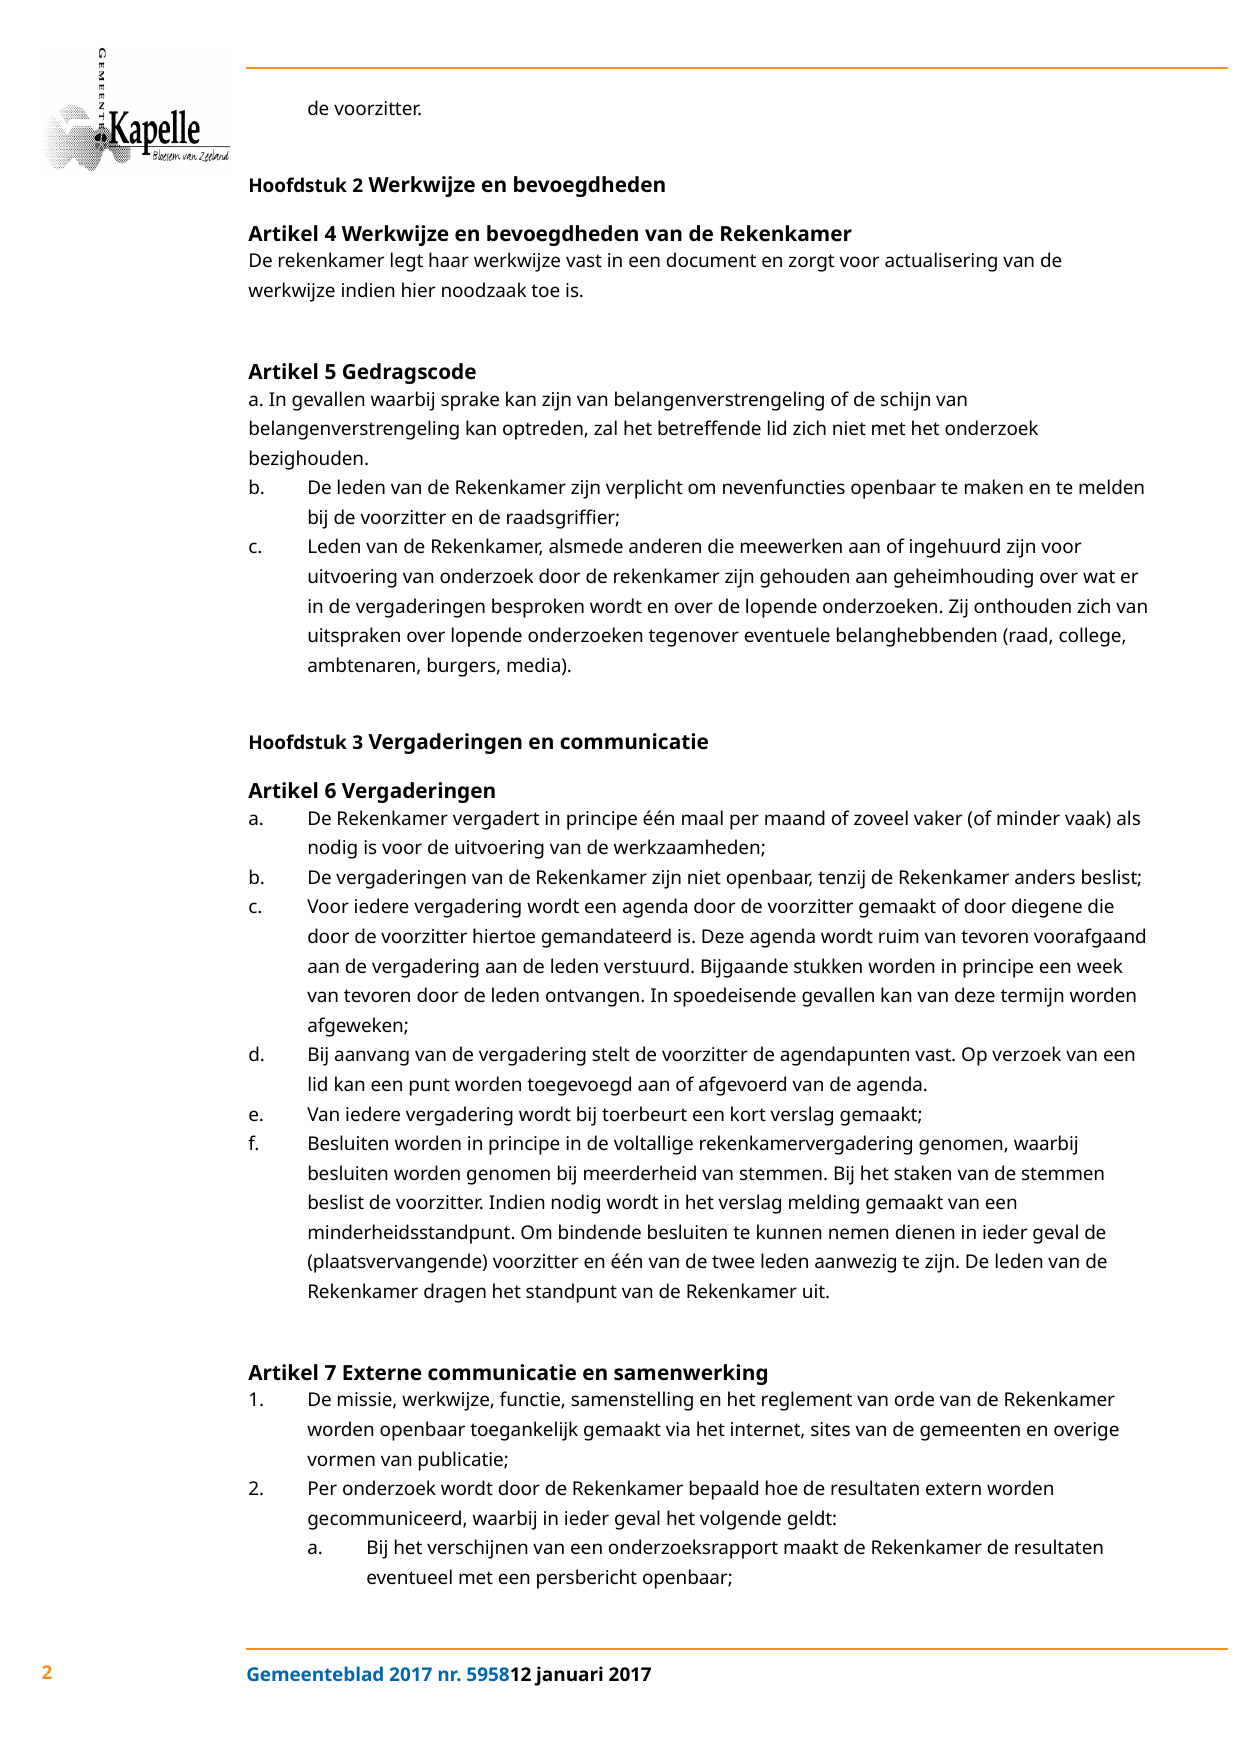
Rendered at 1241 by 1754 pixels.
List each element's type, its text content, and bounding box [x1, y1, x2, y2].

list Besluiten worden in principe in de voltallige rekenkamervergadering genomen, waarbij besluiten worden genomen bij meerderheid van stemmen. Bij het staken van de stemmen beslist de voorzitter. Indien nodig wordt in het verslag melding gemaakt van een minderheidsstandpunt. Om bindende besluiten te kunnen nemen dienen in ieder geval de (plaatsvervangende) voorzitter en één van de twee leden aanwezig te zijn. De leden van de Rekenkamer dragen het standpunt van de Rekenkamer uit. [248, 1130, 1152, 1304]
text Artikel 5 Gedragscode [248, 357, 1152, 386]
text a. In gevallen waarbij sprake kan zijn van belangenverstrengeling of de schijn van [248, 386, 1152, 411]
list de voorzitter. [248, 95, 1152, 121]
list Bij het verschijnen van een onderzoeksrapport maakt de Rekenkamer de resultaten eventueel met een persbericht openbaar; [307, 1534, 1152, 1590]
text Artikel 4 Werkwijze en bevoegdheden van de Rekenkamer [248, 219, 1152, 248]
list De vergaderingen van de Rekenkamer zijn niet openbaar, tenzij de Rekenkamer anders beslist; [248, 864, 1152, 890]
text Hoofdstuk 3 Vergaderingen en communicatie [248, 727, 1152, 756]
list Van iedere vergadering wordt bij toerbeurt een kort verslag gemaakt; [248, 1101, 1152, 1126]
text Hoofdstuk 2 Werkwijze en bevoegdheden [248, 170, 1152, 198]
text Artikel 7 Externe communicatie en samenwerking [248, 1358, 1152, 1387]
list Bij aanvang van de vergadering stelt de voorzitter de agendapunten vast. Op verzoek van een lid kan een punt worden toegevoegd aan of afgevoerd van de agenda. [248, 1042, 1152, 1097]
list De leden van de Rekenkamer zijn verplicht om nevenfuncties openbaar te maken en te melden bij de voorzitter en de raadsgriffier; [248, 474, 1152, 530]
list Per onderzoek wordt door de Rekenkamer bepaald hoe de resultaten extern worden gecommuniceerd, waarbij in ieder geval het volgende geldt: [248, 1475, 1152, 1531]
text belangenverstrengeling kan optreden, zal het betreffende lid zich niet met het onderzoek bezighouden. [248, 415, 1152, 471]
list Voor iedere vergadering wordt een agenda door de voorzitter gemaakt of door diegene die door de voorzitter hiertoe gemandateerd is. Deze agenda wordt ruim van tevoren voorafgaand aan de vergadering aan de leden verstuurd. Bijgaande stukken worden in principe een week van tevoren door de leden ontvangen. In spoedeisende gevallen kan van deze termijn worden afgeweken; [248, 894, 1152, 1038]
picture [41, 47, 231, 172]
list Leden van de Rekenkamer, alsmede anderen die meewerken aan of ingehuurd zijn voor uitvoering van onderzoek door de rekenkamer zijn gehouden aan geheimhouding over wat er in de vergaderingen besproken wordt en over de lopende onderzoeken. Zij onthouden zich van uitspraken over lopende onderzoeken tegenover eventuele belanghebbenden (raad, college, ambtenaren, burgers, media). [248, 534, 1152, 678]
text Artikel 6 Vergaderingen [248, 776, 1152, 805]
list De missie, werkwijze, functie, samenstelling en het reglement van orde van de Rekenkamer worden openbaar toegankelijk gemaakt via het internet, sites van de gemeenten en overige vormen van publicatie; [248, 1387, 1152, 1472]
text De rekenkamer legt haar werkwijze vast in een document en zorgt voor actualisering van de werkwijze indien hier noodzaak toe is. [248, 248, 1152, 303]
list De Rekenkamer vergadert in principe één maal per maand of zoveel vaker (of minder vaak) als nodig is voor de uitvoering van de werkzaamheden; [248, 805, 1152, 860]
